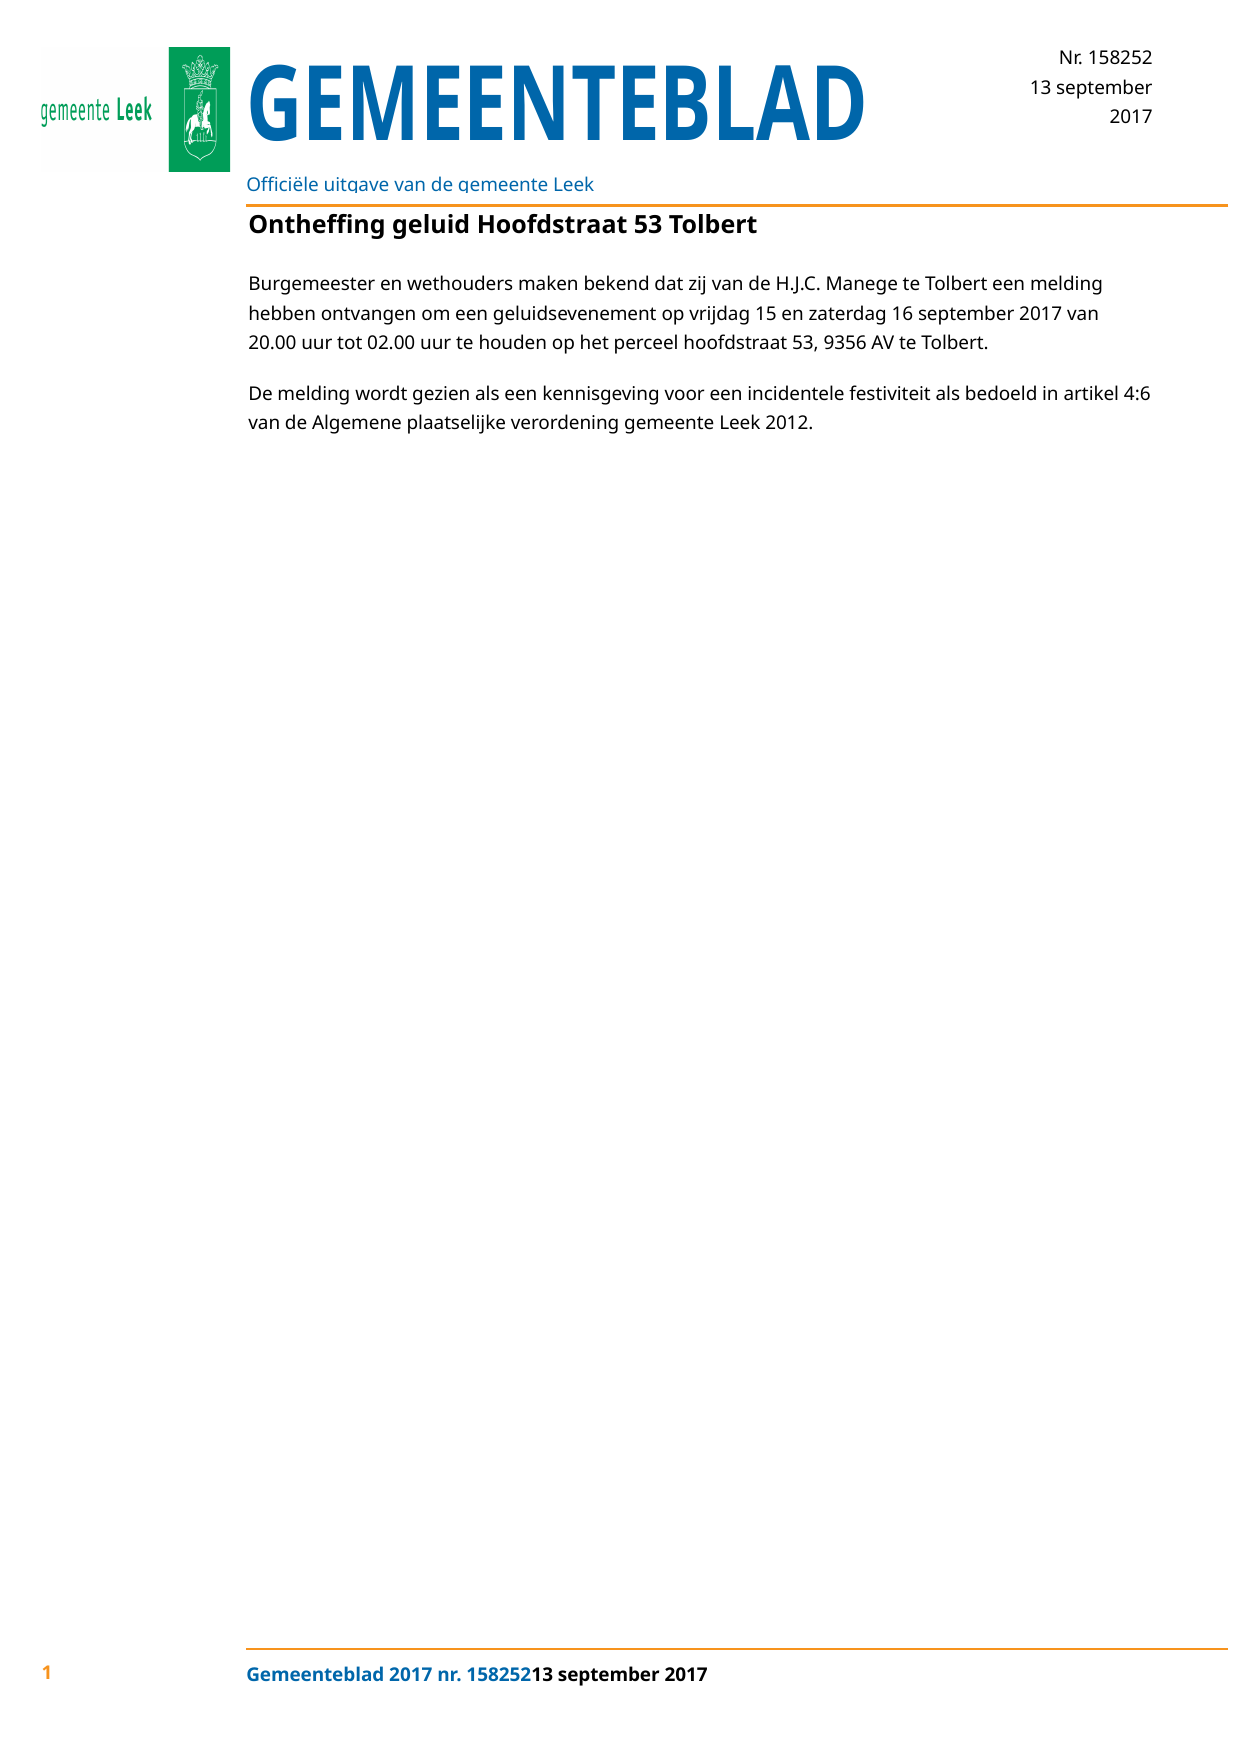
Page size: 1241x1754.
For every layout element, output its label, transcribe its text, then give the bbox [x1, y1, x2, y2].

text Burgemeester en wethouders maken bekend dat zij van de H.J.C. Manege te Tolbert een melding hebben ontvangen om een geluidsevenement op vrijdag 15 en zaterdag 16 september 2017 van 20.00 uur tot 02.00 uur te houden op het perceel hoofdstraat 53, 9356 AV te Tolbert. [248, 270, 1152, 355]
text De melding wordt gezien als een kennisgeving voor een incidentele festiviteit als bedoeld in artikel 4:6 van de Algemene plaatselijke verordening gemeente Leek 2012. [248, 380, 1152, 435]
picture [41, 47, 231, 172]
text Ontheffing geluid Hoofdstraat 53 Tolbert [248, 207, 1152, 241]
